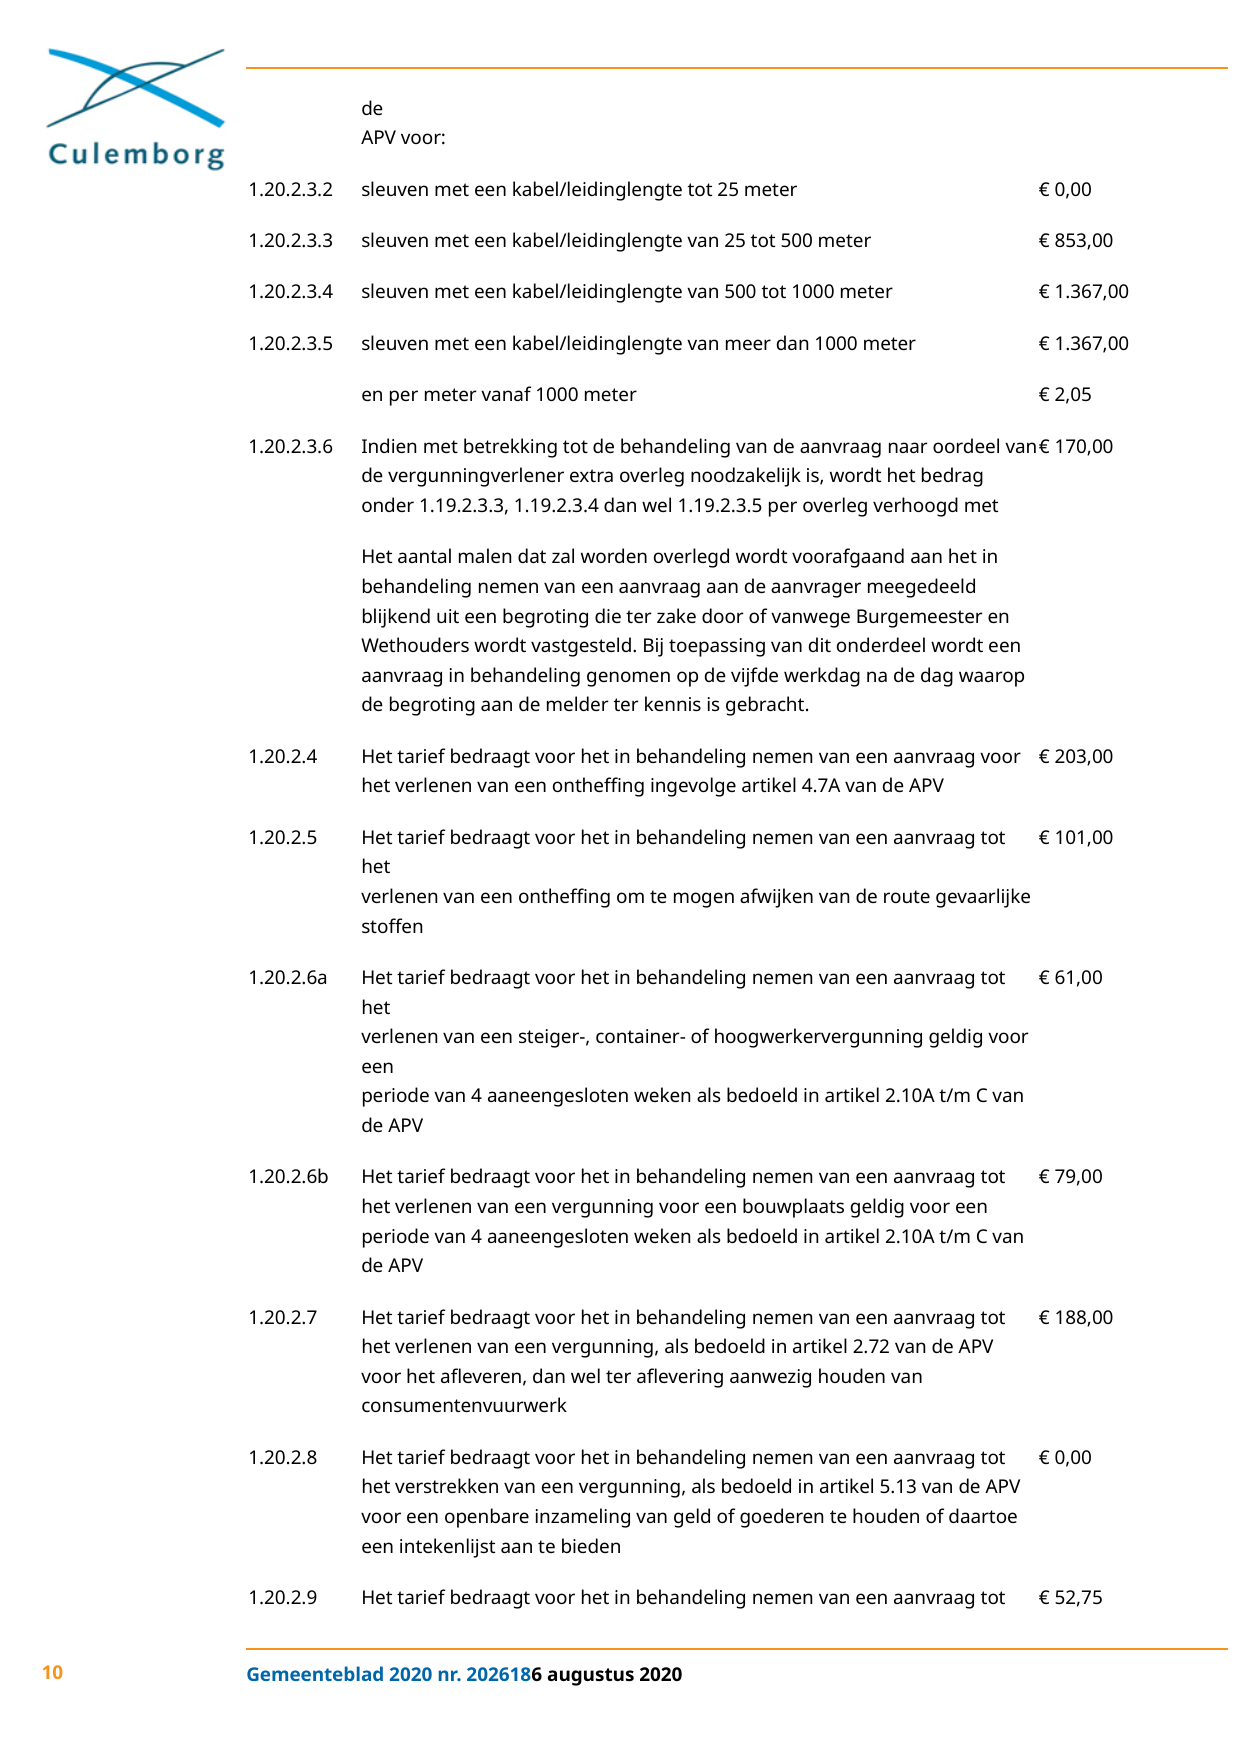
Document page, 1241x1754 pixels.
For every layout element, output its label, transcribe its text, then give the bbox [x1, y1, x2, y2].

table_cell [1039, 799, 1152, 824]
table_cell [361, 408, 1039, 433]
table_cell 1.20.2.3.6 [248, 433, 361, 518]
table_cell [361, 202, 1039, 227]
table_cell [248, 305, 361, 330]
table_cell sleuven met een kabel/leidinglengte van meer dan 1000 meter [361, 330, 1039, 356]
table_cell [361, 718, 1039, 743]
table_cell [248, 1138, 361, 1164]
table_cell [1039, 95, 1152, 150]
table_cell [248, 202, 361, 227]
table_cell € 101,00 [1039, 824, 1152, 939]
table_cell 1.20.2.3.2 [248, 176, 361, 202]
table_cell sleuven met een kabel/leidinglengte van 25 tot 500 meter [361, 227, 1039, 253]
table_cell [1039, 544, 1152, 717]
table_cell [248, 1559, 361, 1584]
table_cell Het tarief bedraagt voor het in behandeling nemen van een aanvraag tot het verstrekken van een vergunning, als bedoeld in artikel 5.13 van de APV voor een openbare inzameling van geld of goederen te houden of daartoe een intekenlijst aan te bieden [361, 1444, 1039, 1559]
table_cell [248, 799, 361, 824]
table_cell Het tarief bedraagt voor het in behandeling nemen van een aanvraag tot [361, 1584, 1039, 1610]
table_cell 1.20.2.6a [248, 964, 361, 1138]
table_cell 1.20.2.3.3 [248, 227, 361, 253]
table_cell [361, 1278, 1039, 1304]
table_cell Het aantal malen dat zal worden overlegd wordt voorafgaand aan het in behandeling nemen van een aanvraag aan de aanvrager meegedeeld blijkend uit een begroting die ter zake door of vanwege Burgemeester en Wethouders wordt vastgesteld. Bij toepassing van dit onderdeel wordt een aanvraag in behandeling genomen op de vijfde werkdag na de dag waarop de begroting aan de melder ter kennis is gebracht. [361, 544, 1039, 717]
picture [41, 47, 231, 172]
table_cell € 2,05 [1039, 382, 1152, 407]
table_cell [1039, 253, 1152, 279]
table_cell € 0,00 [1039, 1444, 1152, 1559]
table_cell 1.20.2.3.5 [248, 330, 361, 356]
table_cell [361, 518, 1039, 544]
table_cell € 203,00 [1039, 743, 1152, 798]
table_cell [248, 544, 361, 717]
table_cell [361, 1559, 1039, 1584]
table_cell [361, 305, 1039, 330]
table_cell [361, 1138, 1039, 1164]
table_cell € 1.367,00 [1039, 279, 1152, 304]
table_cell Het tarief bedraagt voor het in behandeling nemen van een aanvraag tot het verlenen van een vergunning voor een bouwplaats geldig voor een periode van 4 aaneengesloten weken als bedoeld in artikel 2.10A t/m C van de APV [361, 1164, 1039, 1278]
table_cell [1039, 1278, 1152, 1304]
table_cell [248, 356, 361, 382]
table_cell [248, 1278, 361, 1304]
table_cell [248, 382, 361, 407]
table_cell [361, 799, 1039, 824]
table_cell [248, 408, 361, 433]
table_cell 1.20.2.8 [248, 1444, 361, 1559]
table_cell € 0,00 [1039, 176, 1152, 202]
table_cell [248, 518, 361, 544]
table_cell € 79,00 [1039, 1164, 1152, 1278]
table_cell [1039, 356, 1152, 382]
table_cell € 188,00 [1039, 1304, 1152, 1418]
table_cell [248, 95, 361, 150]
table_cell [1039, 408, 1152, 433]
table_cell [1039, 150, 1152, 176]
table_cell [1039, 1419, 1152, 1444]
table_cell Indien met betrekking tot de behandeling van de aanvraag naar oordeel van de vergunningverlener extra overleg noodzakelijk is, wordt het bedrag onder 1.19.2.3.3, 1.19.2.3.4 dan wel 1.19.2.3.5 per overleg verhoogd met [361, 433, 1039, 518]
table_cell Het tarief bedraagt voor het in behandeling nemen van een aanvraag tot het verlenen van een steiger-, container- of hoogwerkervergunning geldig voor een periode van 4 aaneengesloten weken als bedoeld in artikel 2.10A t/m C van de APV [361, 964, 1039, 1138]
table_cell de APV voor: [361, 95, 1039, 150]
table_cell € 52,75 [1039, 1584, 1152, 1610]
table_cell 1.20.2.3.4 [248, 279, 361, 304]
table_cell [1039, 939, 1152, 964]
table_cell 1.20.2.7 [248, 1304, 361, 1418]
table_cell [248, 253, 361, 279]
table_cell € 1.367,00 [1039, 330, 1152, 356]
table_cell Het tarief bedraagt voor het in behandeling nemen van een aanvraag tot het verlenen van een ontheffing om te mogen afwijken van de route gevaarlijke stoffen [361, 824, 1039, 939]
table_cell en per meter vanaf 1000 meter [361, 382, 1039, 407]
table_cell 1.20.2.5 [248, 824, 361, 939]
table_cell € 170,00 [1039, 433, 1152, 518]
table_cell 1.20.2.4 [248, 743, 361, 798]
table_cell 1.20.2.9 [248, 1584, 361, 1610]
table_cell [361, 1419, 1039, 1444]
table_cell [361, 939, 1039, 964]
table_cell [248, 1419, 361, 1444]
table_cell [1039, 1559, 1152, 1584]
table_cell [248, 939, 361, 964]
table_cell [361, 356, 1039, 382]
table_cell Het tarief bedraagt voor het in behandeling nemen van een aanvraag tot het verlenen van een vergunning, als bedoeld in artikel 2.72 van de APV voor het afleveren, dan wel ter aflevering aanwezig houden van consumentenvuurwerk [361, 1304, 1039, 1418]
table_cell [361, 253, 1039, 279]
table_cell [1039, 1138, 1152, 1164]
table_cell [248, 718, 361, 743]
table_cell [248, 150, 361, 176]
table_cell € 61,00 [1039, 964, 1152, 1138]
table_cell sleuven met een kabel/leidinglengte tot 25 meter [361, 176, 1039, 202]
table_cell [1039, 718, 1152, 743]
table_cell sleuven met een kabel/leidinglengte van 500 tot 1000 meter [361, 279, 1039, 304]
table_cell [1039, 518, 1152, 544]
table_cell [1039, 305, 1152, 330]
table_cell [1039, 202, 1152, 227]
table_cell € 853,00 [1039, 227, 1152, 253]
table_cell 1.20.2.6b [248, 1164, 361, 1278]
table_cell Het tarief bedraagt voor het in behandeling nemen van een aanvraag voor het verlenen van een ontheffing ingevolge artikel 4.7A van de APV [361, 743, 1039, 798]
table_cell [361, 150, 1039, 176]
